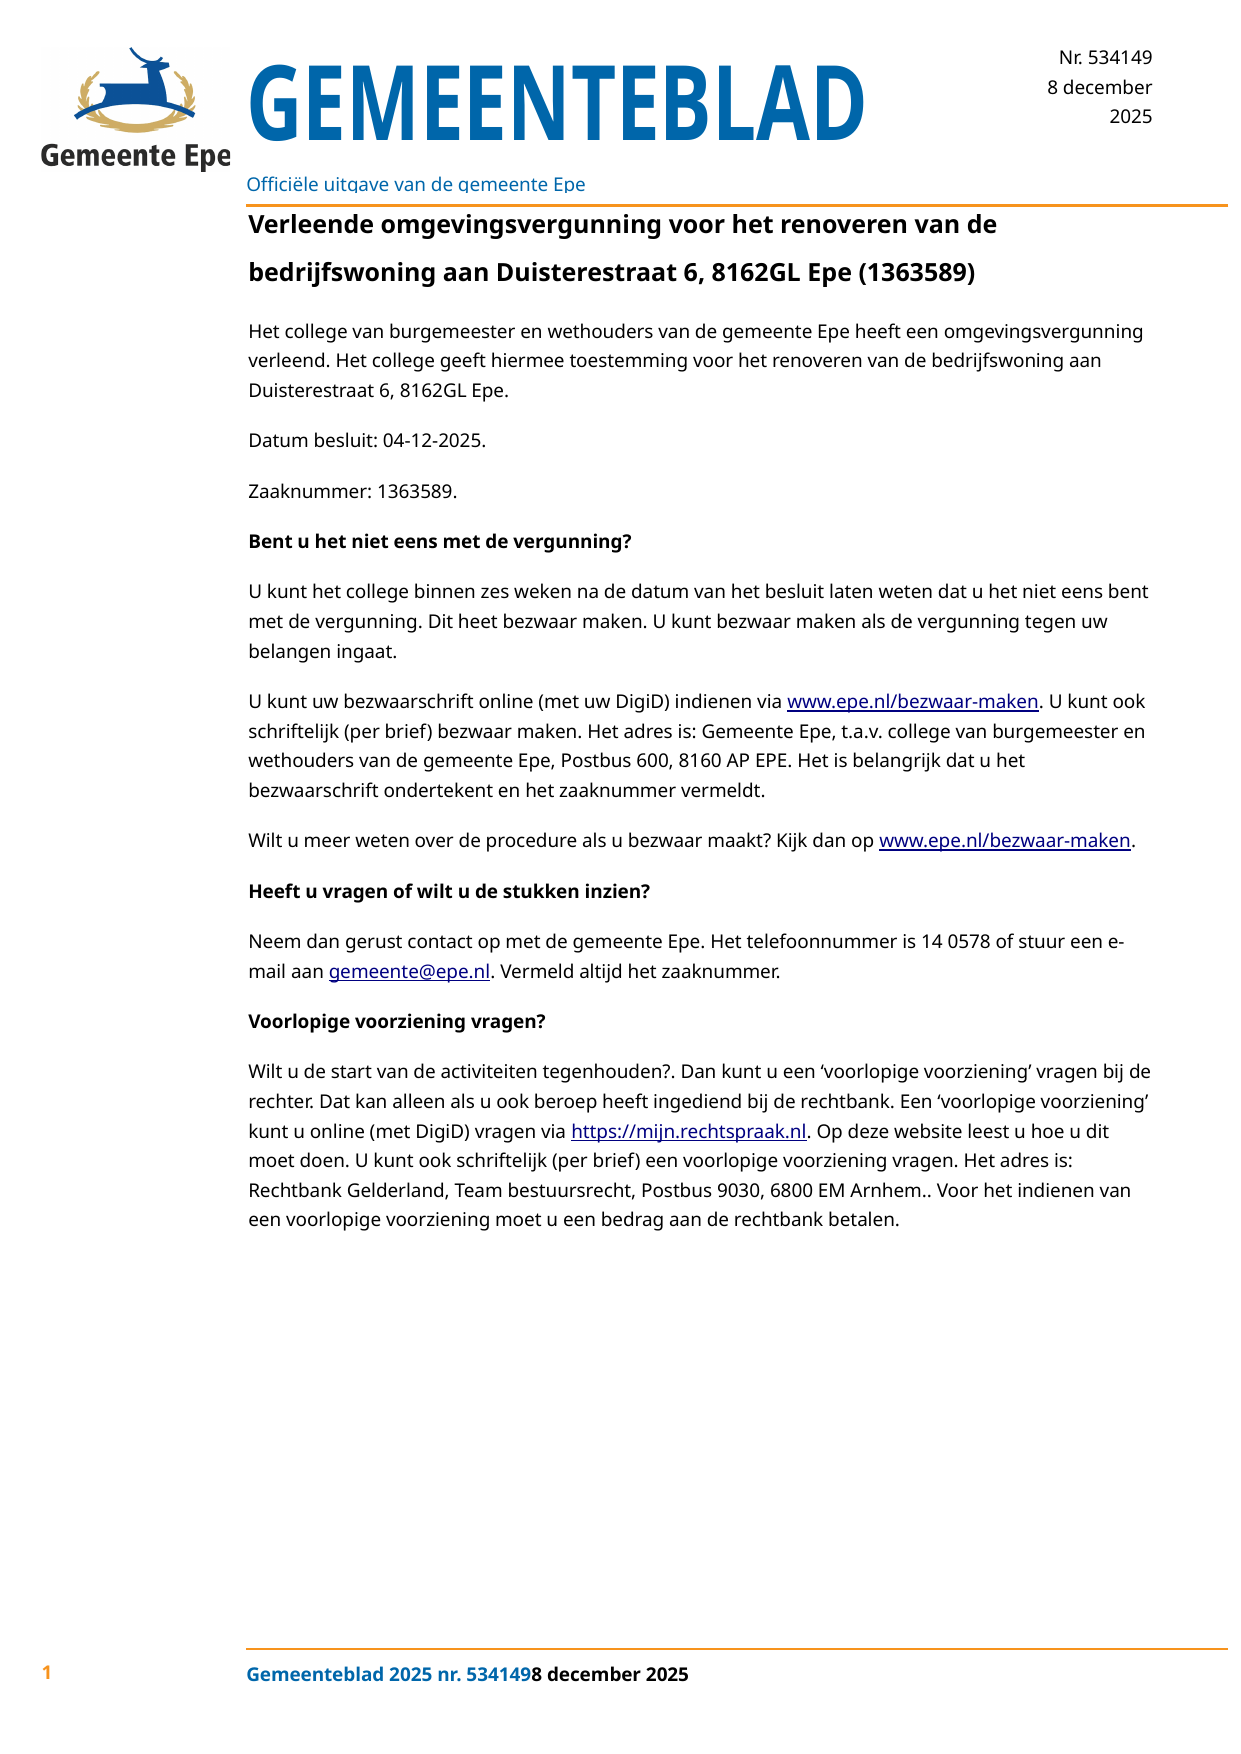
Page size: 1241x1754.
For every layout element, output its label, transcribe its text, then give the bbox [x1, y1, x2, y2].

text Neem dan gerust contact op met de gemeente Epe. Het telefoonnummer is 14 0578 of stuur een e-mail aan gemeente@epe.nl. Vermeld altijd het zaaknummer. [248, 928, 1152, 984]
text Bent u het niet eens met de vergunning? [248, 528, 1152, 554]
text U kunt uw bezwaarschrift online (met uw DigiD) indienen via www.epe.nl/bezwaar-maken. U kunt ook schriftelijk (per brief) bezwaar maken. Het adres is: Gemeente Epe, t.a.v. college van burgemeester en wethouders van de gemeente Epe, Postbus 600, 8160 AP EPE. Het is belangrijk dat u het bezwaarschrift ondertekent en het zaaknummer vermeldt. [248, 688, 1152, 803]
text Wilt u de start van de activiteiten tegenhouden?. Dan kunt u een ‘voorlopige voorziening’ vragen bij de rechter. Dat kan alleen als u ook beroep heeft ingediend bij de rechtbank. Een ‘voorlopige voorziening’ kunt u online (met DigiD) vragen via https://mijn.rechtspraak.nl. Op deze website leest u hoe u dit moet doen. U kunt ook schriftelijk (per brief) een voorlopige voorziening vragen. Het adres is: Rechtbank Gelderland, Team bestuursrecht, Postbus 9030, 6800 EM Arnhem.. Voor het indienen van een voorlopige voorziening moet u een bedrag aan de rechtbank betalen. [248, 1059, 1152, 1232]
text Zaaknummer: 1363589. [248, 478, 1152, 504]
text Datum besluit: 04-12-2025. [248, 427, 1152, 453]
text Heeft u vragen of wilt u de stukken inzien? [248, 878, 1152, 904]
text Voorlopige voorziening vragen? [248, 1008, 1152, 1034]
picture [41, 47, 231, 172]
text Verleende omgevingsvergunning voor het renoveren van de bedrijfswoning aan Duisterestraat 6, 8162GL Epe (1363589) [248, 207, 1152, 288]
text U kunt het college binnen zes weken na de datum van het besluit laten weten dat u het niet eens bent met de vergunning. Dit heet bezwaar maken. U kunt bezwaar maken als de vergunning tegen uw belangen ingaat. [248, 579, 1152, 664]
text Het college van burgemeester en wethouders van de gemeente Epe heeft een omgevingsvergunning verleend. Het college geeft hiermee toestemming voor het renoveren van de bedrijfswoning aan Duisterestraat 6, 8162GL Epe. [248, 318, 1152, 403]
text Wilt u meer weten over de procedure als u bezwaar maakt? Kijk dan op www.epe.nl/bezwaar-maken. [248, 827, 1152, 853]
